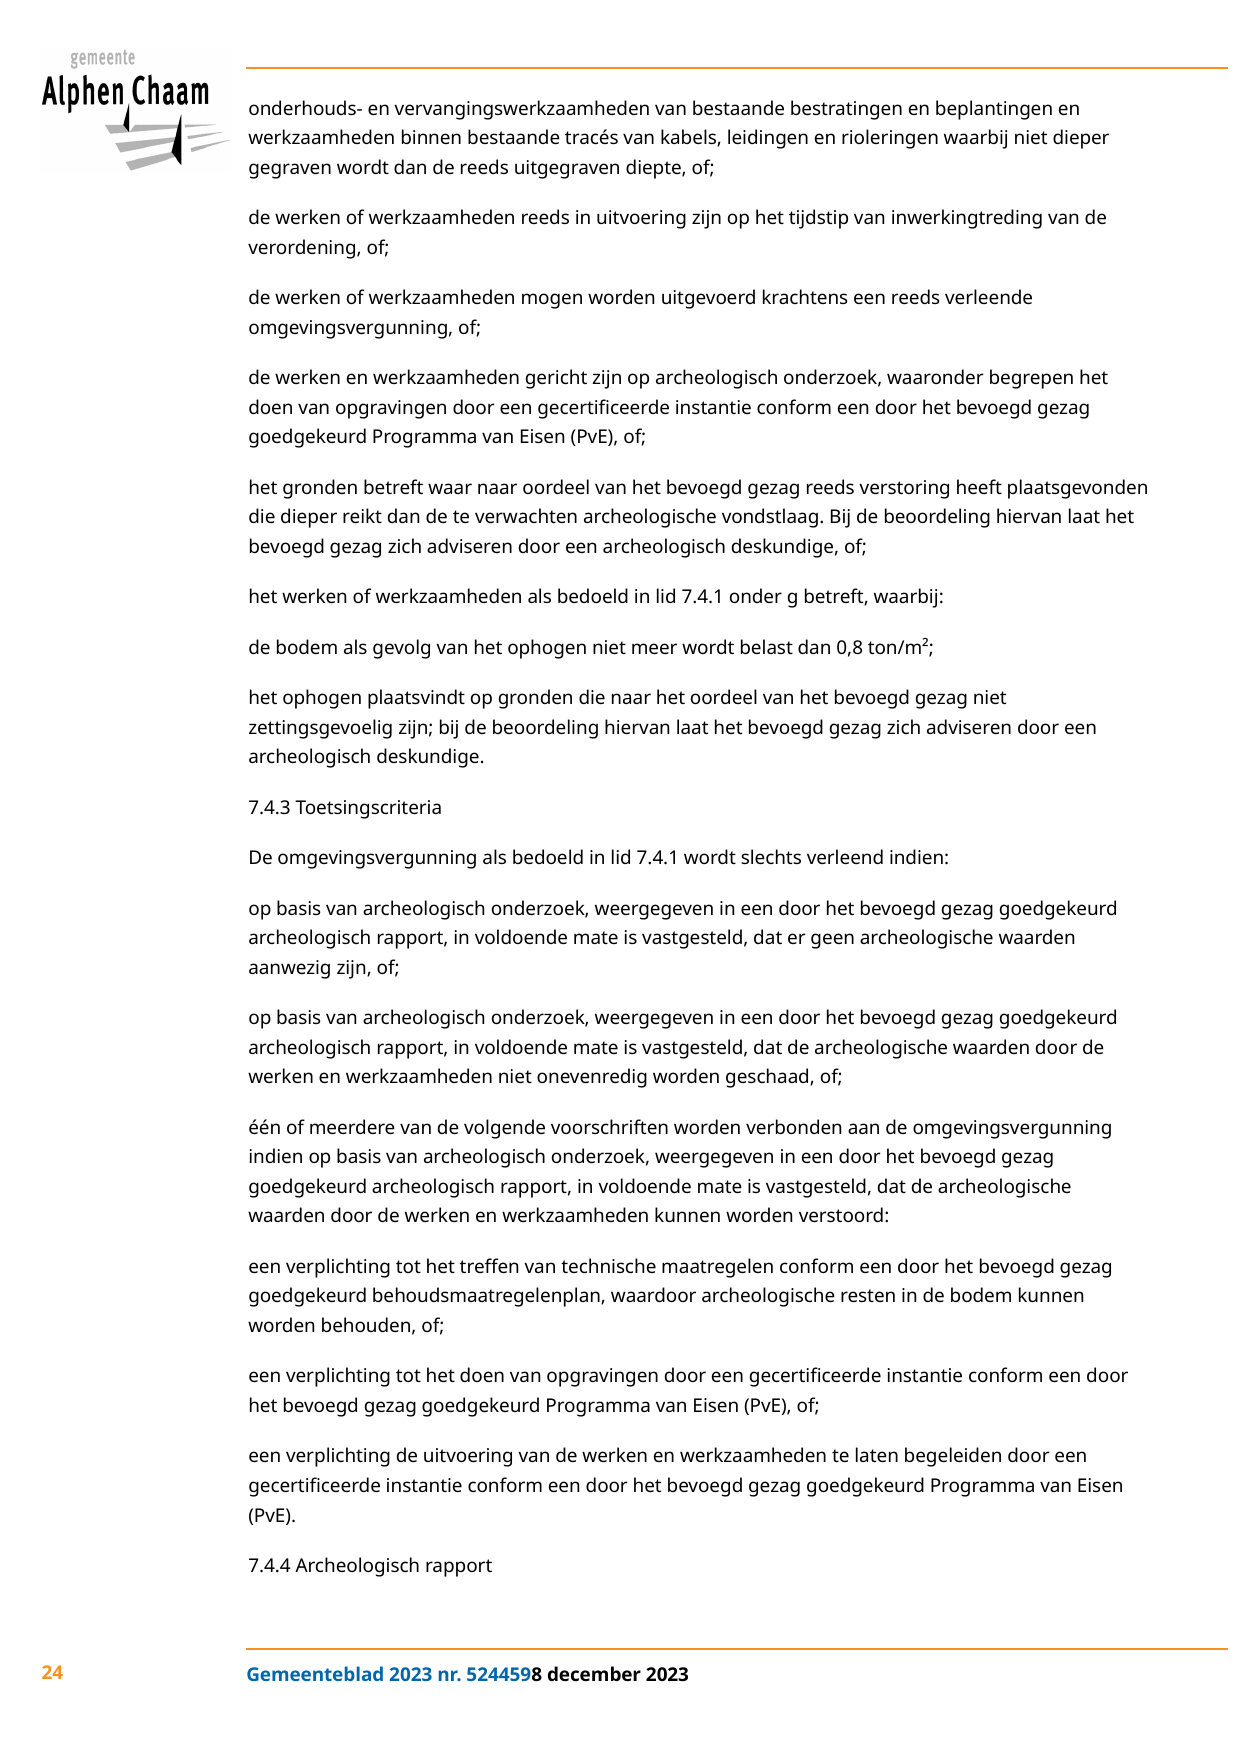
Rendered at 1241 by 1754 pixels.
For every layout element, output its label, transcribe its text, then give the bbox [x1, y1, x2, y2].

text een verplichting tot het treffen van technische maatregelen conform een door het bevoegd gezag goedgekeurd behoudsmaatregelenplan, waardoor archeologische resten in de bodem kunnen worden behouden, of; [248, 1253, 1152, 1338]
text de werken of werkzaamheden mogen worden uitgevoerd krachtens een reeds verleende omgevingsvergunning, of; [248, 284, 1152, 340]
picture [41, 47, 231, 172]
text de werken en werkzaamheden gericht zijn op archeologisch onderzoek, waaronder begrepen het doen van opgravingen door een gecertificeerde instantie conform een door het bevoegd gezag goedgekeurd Programma van Eisen (PvE), of; [248, 364, 1152, 449]
text het werken of werkzaamheden als bedoeld in lid 7.4.1 onder g betreft, waarbij: [248, 583, 1152, 609]
text een verplichting tot het doen van opgravingen door een gecertificeerde instantie conform een door het bevoegd gezag goedgekeurd Programma van Eisen (PvE), of; [248, 1363, 1152, 1418]
text op basis van archeologisch onderzoek, weergegeven in een door het bevoegd gezag goedgekeurd archeologisch rapport, in voldoende mate is vastgesteld, dat de archeologische waarden door de werken en werkzaamheden niet onevenredig worden geschaad, of; [248, 1004, 1152, 1089]
text één of meerdere van de volgende voorschriften worden verbonden aan de omgevingsvergunning indien op basis van archeologisch onderzoek, weergegeven in een door het bevoegd gezag goedgekeurd archeologisch rapport, in voldoende mate is vastgesteld, dat de archeologische waarden door de werken en werkzaamheden kunnen worden verstoord: [248, 1114, 1152, 1228]
text De omgevingsvergunning als bedoeld in lid 7.4.1 wordt slechts verleend indien: [248, 844, 1152, 870]
text het ophogen plaatsvindt op gronden die naar het oordeel van het bevoegd gezag niet zettingsgevoelig zijn; bij de beoordeling hiervan laat het bevoegd gezag zich adviseren door een archeologisch deskundige. [248, 684, 1152, 769]
text 7.4.3 Toetsingscriteria [248, 794, 1152, 820]
text het gronden betreft waar naar oordeel van het bevoegd gezag reeds verstoring heeft plaatsgevonden die dieper reikt dan de te verwachten archeologische vondstlaag. Bij de beoordeling hiervan laat het bevoegd gezag zich adviseren door een archeologisch deskundige, of; [248, 474, 1152, 559]
text 7.4.4 Archeologisch rapport [248, 1552, 1152, 1578]
text de bodem als gevolg van het ophogen niet meer wordt belast dan 0,8 ton/m²; [248, 634, 1152, 660]
text onderhouds- en vervangingswerkzaamheden van bestaande bestratingen en beplantingen en werkzaamheden binnen bestaande tracés van kabels, leidingen en rioleringen waarbij niet dieper gegraven wordt dan de reeds uitgegraven diepte, of; [248, 95, 1152, 180]
text de werken of werkzaamheden reeds in uitvoering zijn op het tijdstip van inwerkingtreding van de verordening, of; [248, 204, 1152, 260]
text op basis van archeologisch onderzoek, weergegeven in een door het bevoegd gezag goedgekeurd archeologisch rapport, in voldoende mate is vastgesteld, dat er geen archeologische waarden aanwezig zijn, of; [248, 895, 1152, 980]
text een verplichting de uitvoering van de werken en werkzaamheden te laten begeleiden door een gecertificeerde instantie conform een door het bevoegd gezag goedgekeurd Programma van Eisen (PvE). [248, 1443, 1152, 1528]
